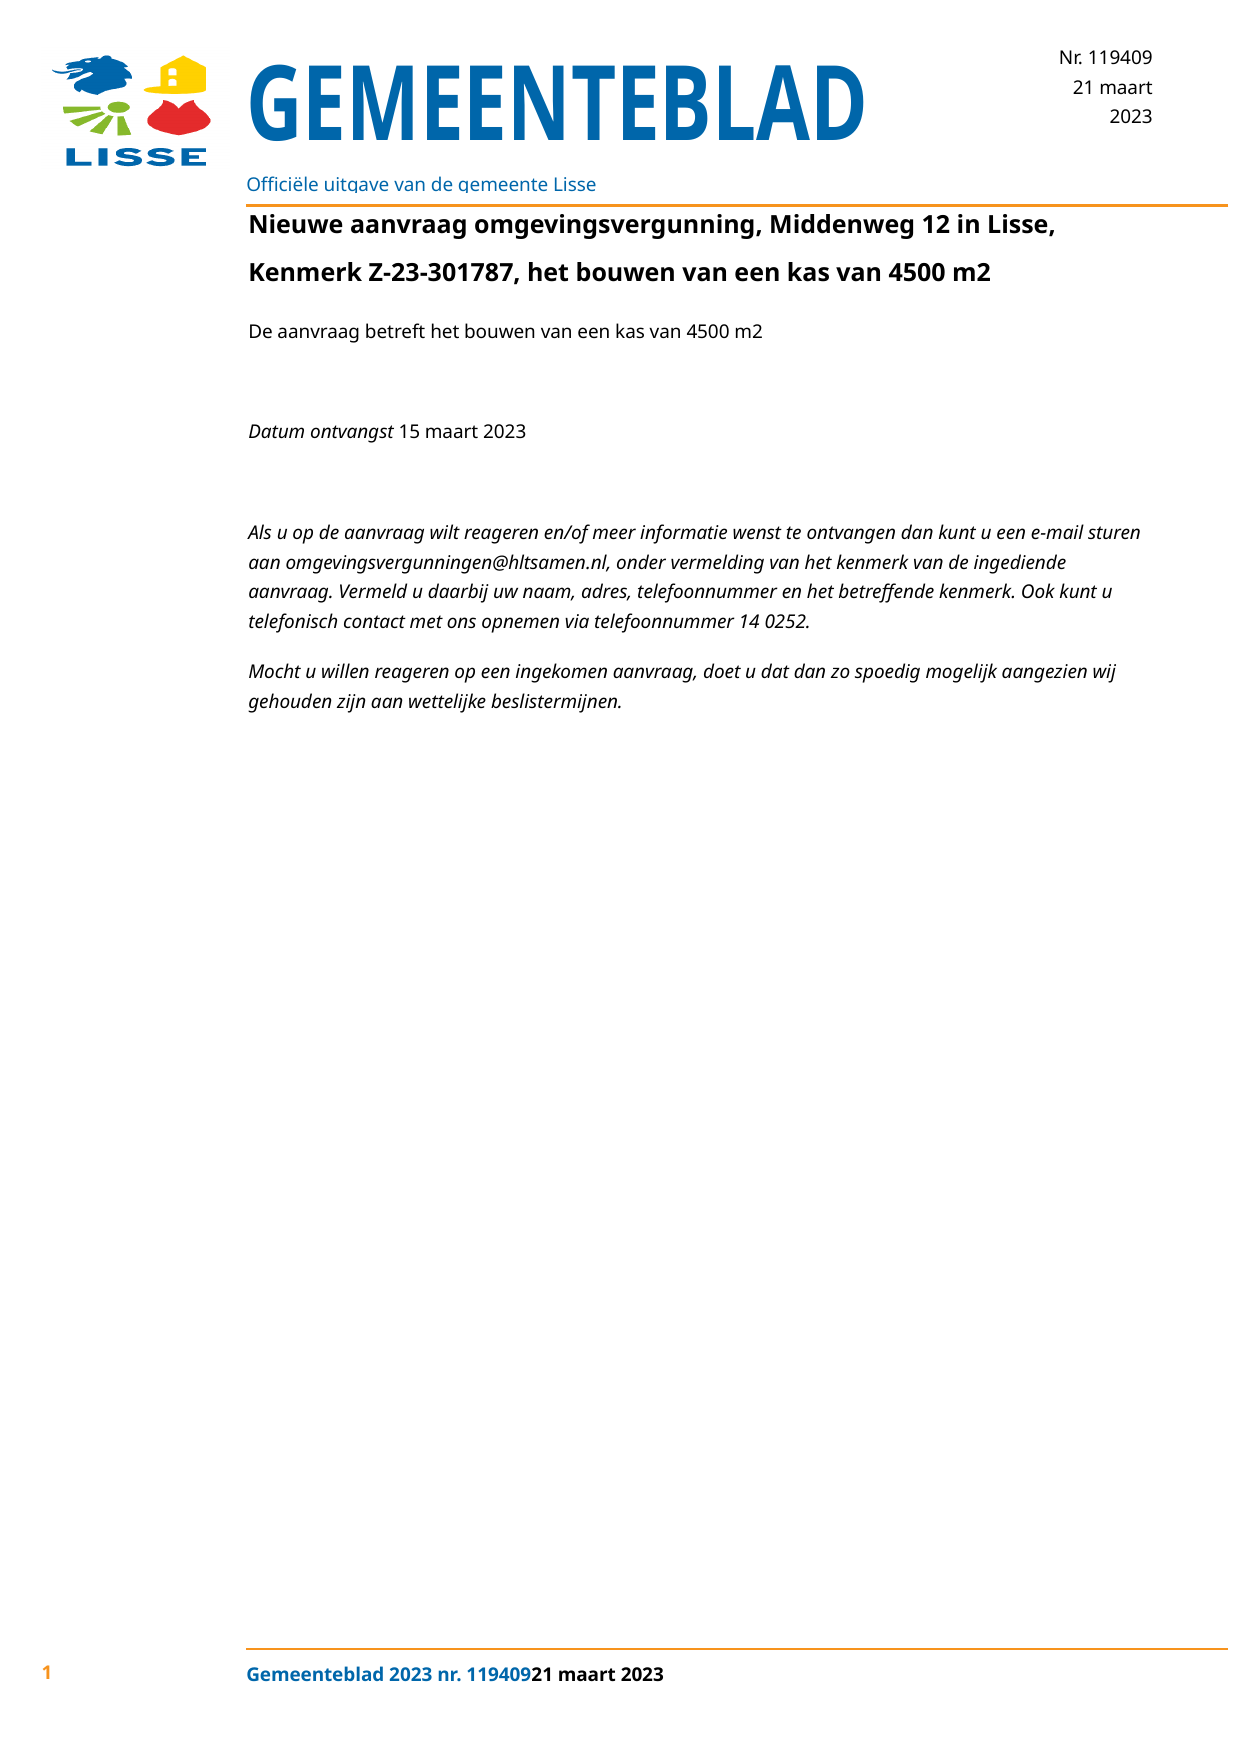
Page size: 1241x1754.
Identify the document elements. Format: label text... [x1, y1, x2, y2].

text Als u op de aanvraag wilt reageren en/of meer informatie wenst te ontvangen dan kunt u een e-mail sturen aan omgevingsvergunningen@hltsamen.nl, onder vermelding van het kenmerk van de ingediende aanvraag. Vermeld u daarbij uw naam, adres, telefoonnummer en het betreffende kenmerk. Ook kunt u telefonisch contact met ons opnemen via telefoonnummer 14 0252. [248, 519, 1152, 634]
picture [41, 47, 231, 172]
text De aanvraag betreft het bouwen van een kas van 4500 m2 [248, 318, 1152, 344]
text Nieuwe aanvraag omgevingsvergunning, Middenweg 12 in Lisse, Kenmerk Z-23-301787, het bouwen van een kas van 4500 m2 [248, 207, 1152, 288]
text Datum ontvangst 15 maart 2023 [248, 419, 1152, 444]
text Mocht u willen reageren op een ingekomen aanvraag, doet u dat dan zo spoedig mogelijk aangezien wij gehouden zijn aan wettelijke beslistermijnen. [248, 659, 1152, 714]
